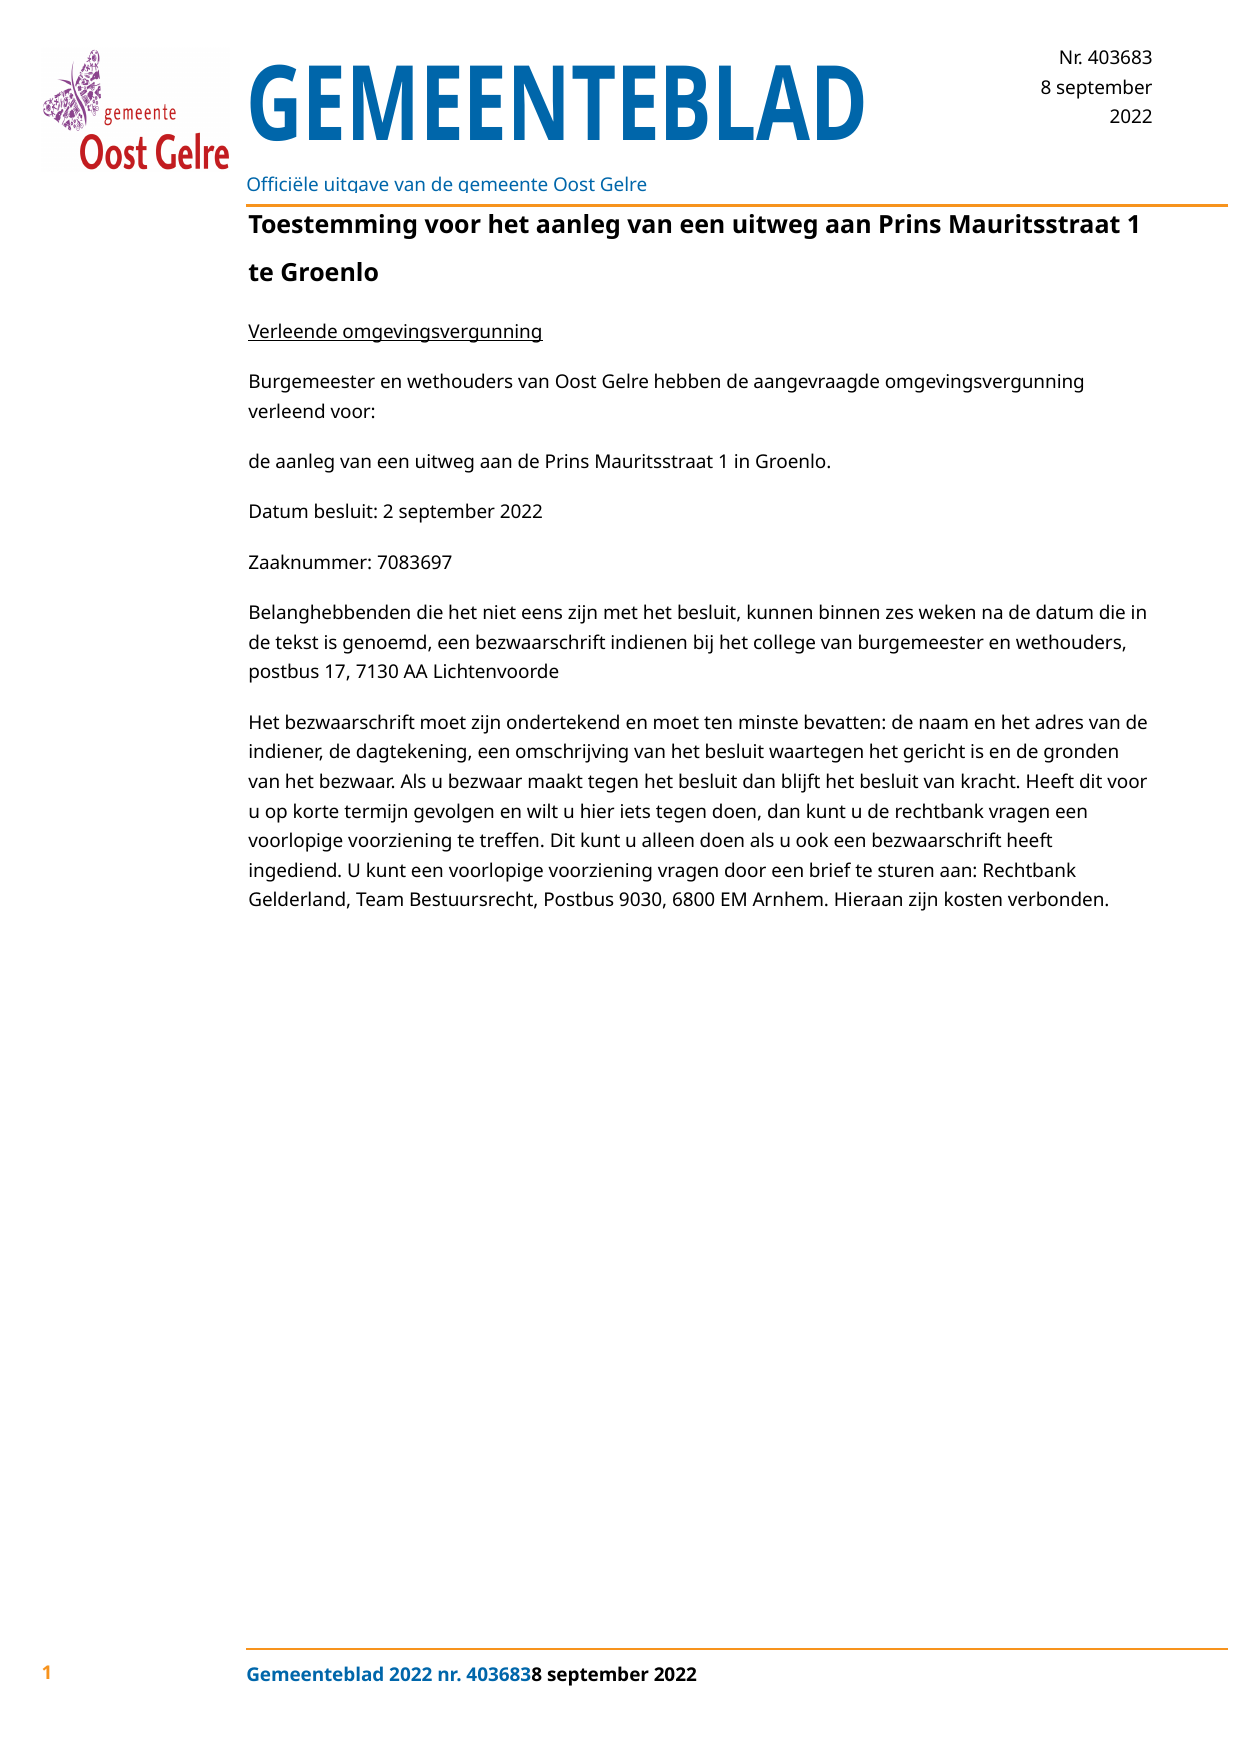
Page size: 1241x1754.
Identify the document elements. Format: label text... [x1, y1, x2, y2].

text de aanleg van een uitweg aan de Prins Mauritsstraat 1 in Groenlo. [248, 448, 1152, 474]
text Belanghebbenden die het niet eens zijn met het besluit, kunnen binnen zes weken na de datum die in de tekst is genoemd, een bezwaarschrift indienen bij het college van burgemeester en wethouders, postbus 17, 7130 AA Lichtenvoorde [248, 599, 1152, 684]
text Toestemming voor het aanleg van een uitweg aan Prins Mauritsstraat 1 te Groenlo [248, 207, 1152, 288]
picture [41, 47, 231, 172]
text Burgemeester en wethouders van Oost Gelre hebben de aangevraagde omgevingsvergunning verleend voor: [248, 368, 1152, 424]
text Zaaknummer: 7083697 [248, 549, 1152, 575]
text Het bezwaarschrift moet zijn ondertekend en moet ten minste bevatten: de naam en het adres van de indiener, de dagtekening, een omschrijving van het besluit waartegen het gericht is en de gronden van het bezwaar. Als u bezwaar maakt tegen het besluit dan blijft het besluit van kracht. Heeft dit voor u op korte termijn gevolgen en wilt u hier iets tegen doen, dan kunt u de rechtbank vragen een voorlopige voorziening te treffen. Dit kunt u alleen doen als u ook een bezwaarschrift heeft ingediend. U kunt een voorlopige voorziening vragen door een brief te sturen aan: Rechtbank Gelderland, Team Bestuursrecht, Postbus 9030, 6800 EM Arnhem. Hieraan zijn kosten verbonden. [248, 709, 1152, 912]
text Verleende omgevingsvergunning [248, 318, 1152, 344]
text Datum besluit: 2 september 2022 [248, 499, 1152, 524]
